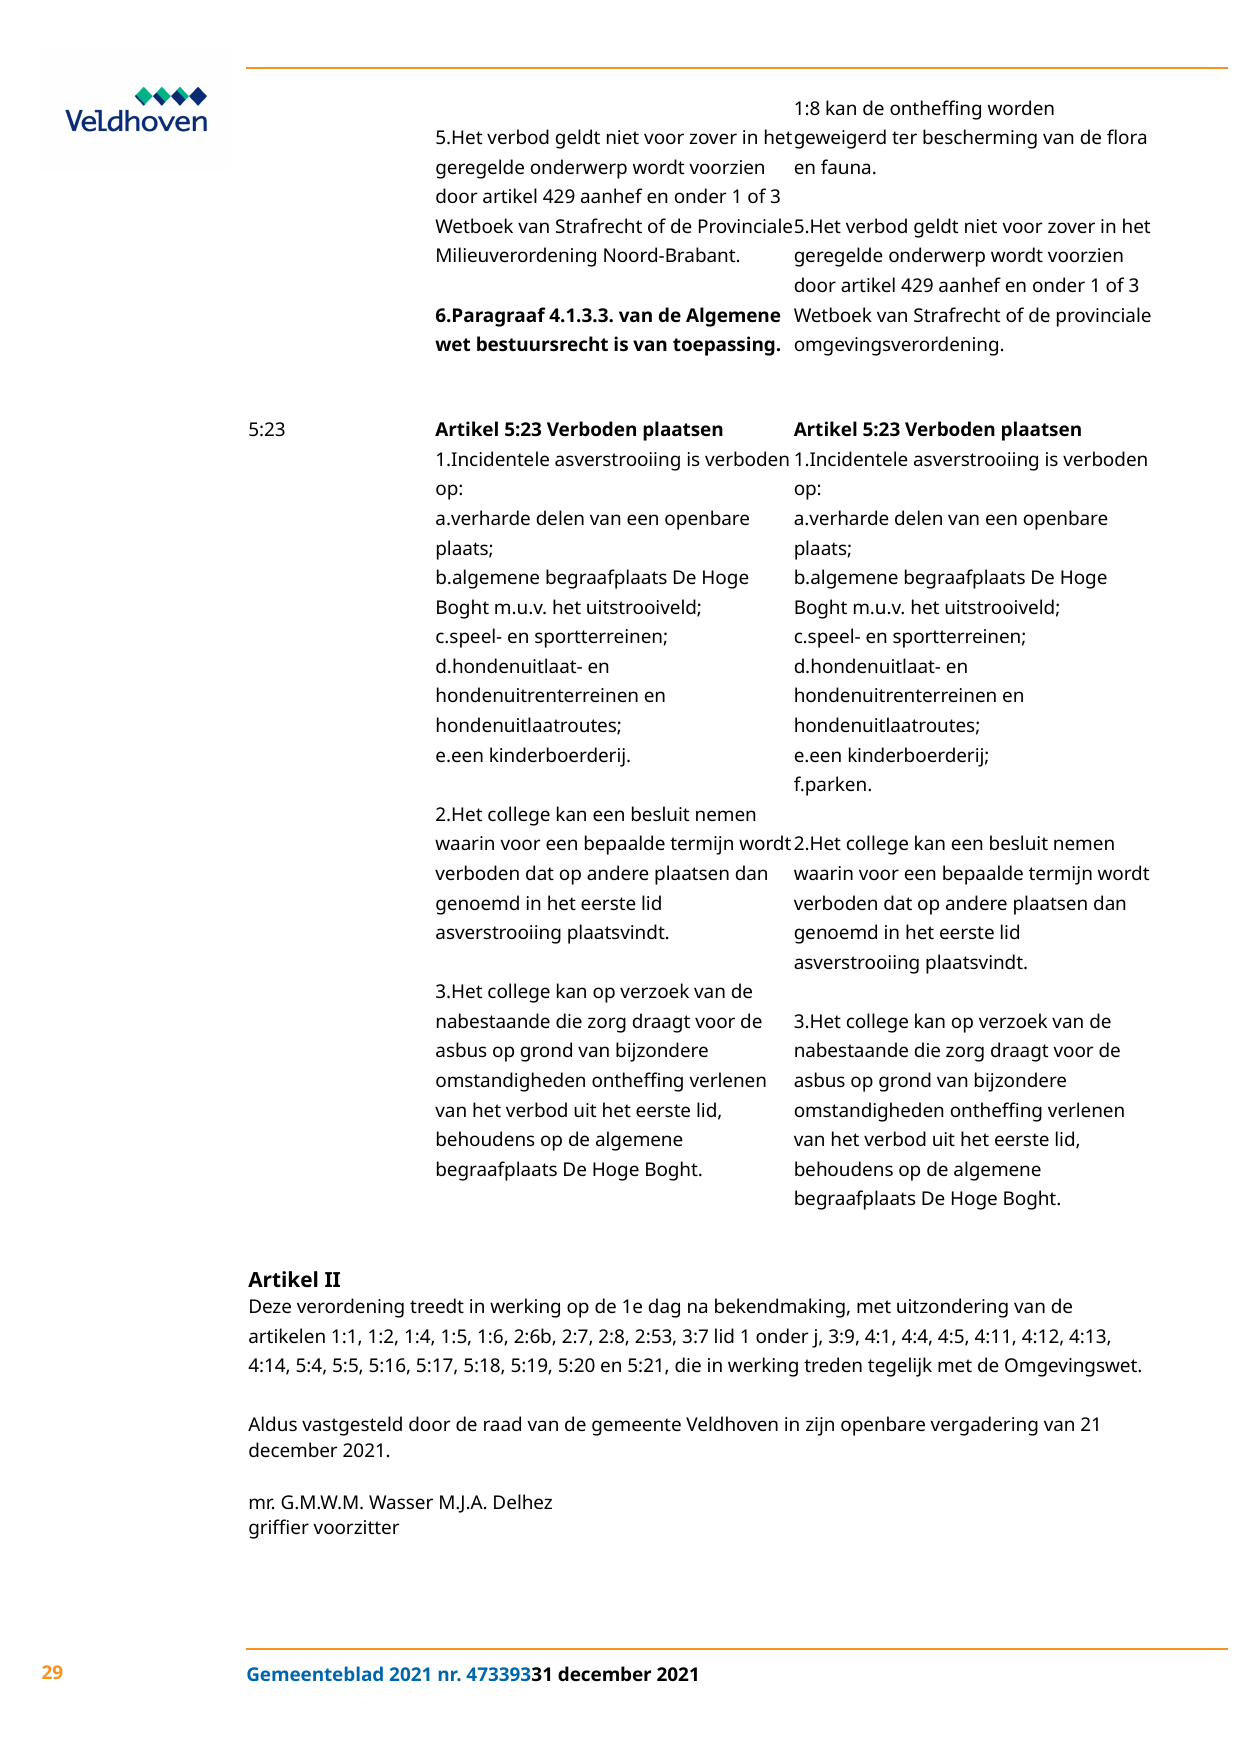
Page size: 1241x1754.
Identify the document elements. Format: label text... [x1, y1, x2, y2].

table_cell 5:23 [248, 416, 435, 1211]
text Artikel II [248, 1265, 1152, 1293]
text Deze verordening treedt in werking op de 1e dag na bekendmaking, met uitzondering van de artikelen 1:1, 1:2, 1:4, 1:5, 1:6, 2:6b, 2:7, 2:8, 2:53, 3:7 lid 1 onder j, 3:9, 4:1, 4:4, 4:5, 4:11, 4:12, 4:13, 4:14, 5:4, 5:5, 5:16, 5:17, 5:18, 5:19, 5:20 en 5:21, die in werking treden tegelijk met de Omgevingswet. [248, 1293, 1152, 1378]
text Aldus vastgesteld door de raad van de gemeente Veldhoven in zijn openbare vergadering van 21 december 2021. [248, 1412, 1152, 1463]
table_cell Artikel 5:23 Verboden plaatsen 1.Incidentele asverstrooiing is verboden op: a.verharde delen van een openbare plaats; b.algemene begraafplaats De Hoge Boght m.u.v. het uitstrooiveld; c.speel- en sportterreinen; d.hondenuitlaat- en hondenuitrenterreinen en hondenuitlaatroutes; e.een kinderboerderij; f.parken. 2.Het college kan een besluit nemen waarin voor een bepaalde termijn wordt verboden dat op andere plaatsen dan genoemd in het eerste lid asverstrooiing plaatsvindt. 3.Het college kan op verzoek van de nabestaande die zorg draagt voor de asbus op grond van bijzondere omstandigheden ontheffing verlenen van het verbod uit het eerste lid, behoudens op de algemene begraafplaats De Hoge Boght. [794, 416, 1152, 1211]
table_cell 5.Het verbod geldt niet voor zover in het geregelde onderwerp wordt voorzien door artikel 429 aanhef en onder 1 of 3 Wetboek van Strafrecht of de Provinciale Milieuverordening Noord-Brabant. 6.Paragraaf 4.1.3.3. van de Algemene wet bestuursrecht is van toepassing. [435, 95, 793, 416]
table_cell [248, 95, 435, 416]
text mr. G.M.W.M. Wasser M.J.A. Delhez [248, 1489, 1152, 1514]
table_cell 1:8 kan de ontheffing worden geweigerd ter bescherming van de flora en fauna. 5.Het verbod geldt niet voor zover in het geregelde onderwerp wordt voorzien door artikel 429 aanhef en onder 1 of 3 Wetboek van Strafrecht of de provinciale omgevingsverordening. [794, 95, 1152, 416]
picture [41, 47, 231, 172]
text griffier voorzitter [248, 1514, 1152, 1540]
table_cell Artikel 5:23 Verboden plaatsen 1.Incidentele asverstrooiing is verboden op: a.verharde delen van een openbare plaats; b.algemene begraafplaats De Hoge Boght m.u.v. het uitstrooiveld; c.speel- en sportterreinen; d.hondenuitlaat- en hondenuitrenterreinen en hondenuitlaatroutes; e.een kinderboerderij. 2.Het college kan een besluit nemen waarin voor een bepaalde termijn wordt verboden dat op andere plaatsen dan genoemd in het eerste lid asverstrooiing plaatsvindt. 3.Het college kan op verzoek van de nabestaande die zorg draagt voor de asbus op grond van bijzondere omstandigheden ontheffing verlenen van het verbod uit het eerste lid, behoudens op de algemene begraafplaats De Hoge Boght. [435, 416, 793, 1211]
